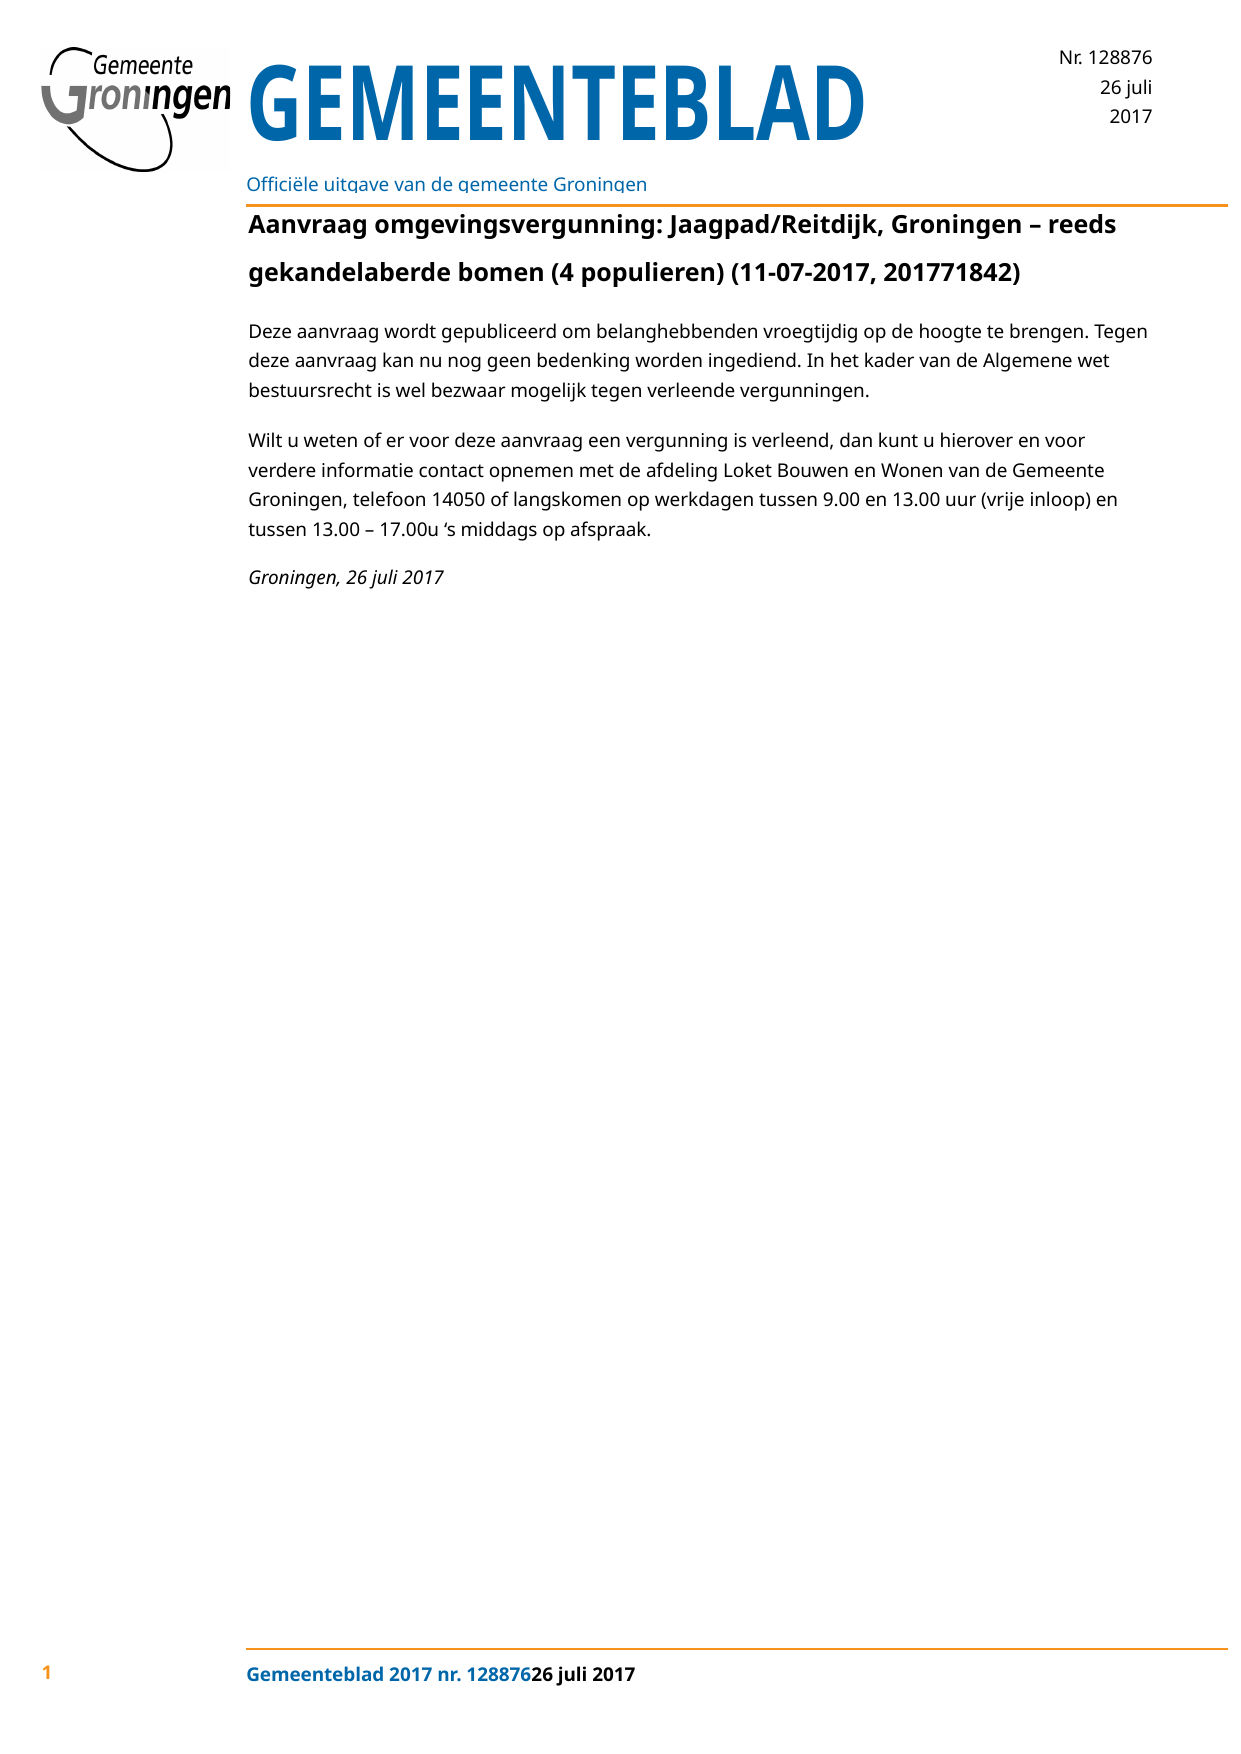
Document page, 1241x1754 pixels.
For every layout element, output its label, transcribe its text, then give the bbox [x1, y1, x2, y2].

picture [41, 47, 231, 172]
text Aanvraag omgevingsvergunning: Jaagpad/Reitdijk, Groningen – reeds gekandelaberde bomen (4 populieren) (11-07-2017, 201771842) [248, 207, 1152, 288]
text Groningen, 26 juli 2017 [248, 564, 1152, 590]
text Wilt u weten of er voor deze aanvraag een vergunning is verleend, dan kunt u hierover en voor verdere informatie contact opnemen met de afdeling Loket Bouwen en Wonen van de Gemeente Groningen, telefoon 14050 of langskomen op werkdagen tussen 9.00 en 13.00 uur (vrije inloop) en tussen 13.00 – 17.00u ‘s middags op afspraak. [248, 427, 1152, 542]
text Deze aanvraag wordt gepubliceerd om belanghebbenden vroegtijdig op de hoogte te brengen. Tegen deze aanvraag kan nu nog geen bedenking worden ingediend. In het kader van de Algemene wet bestuursrecht is wel bezwaar mogelijk tegen verleende vergunningen. [248, 318, 1152, 403]
